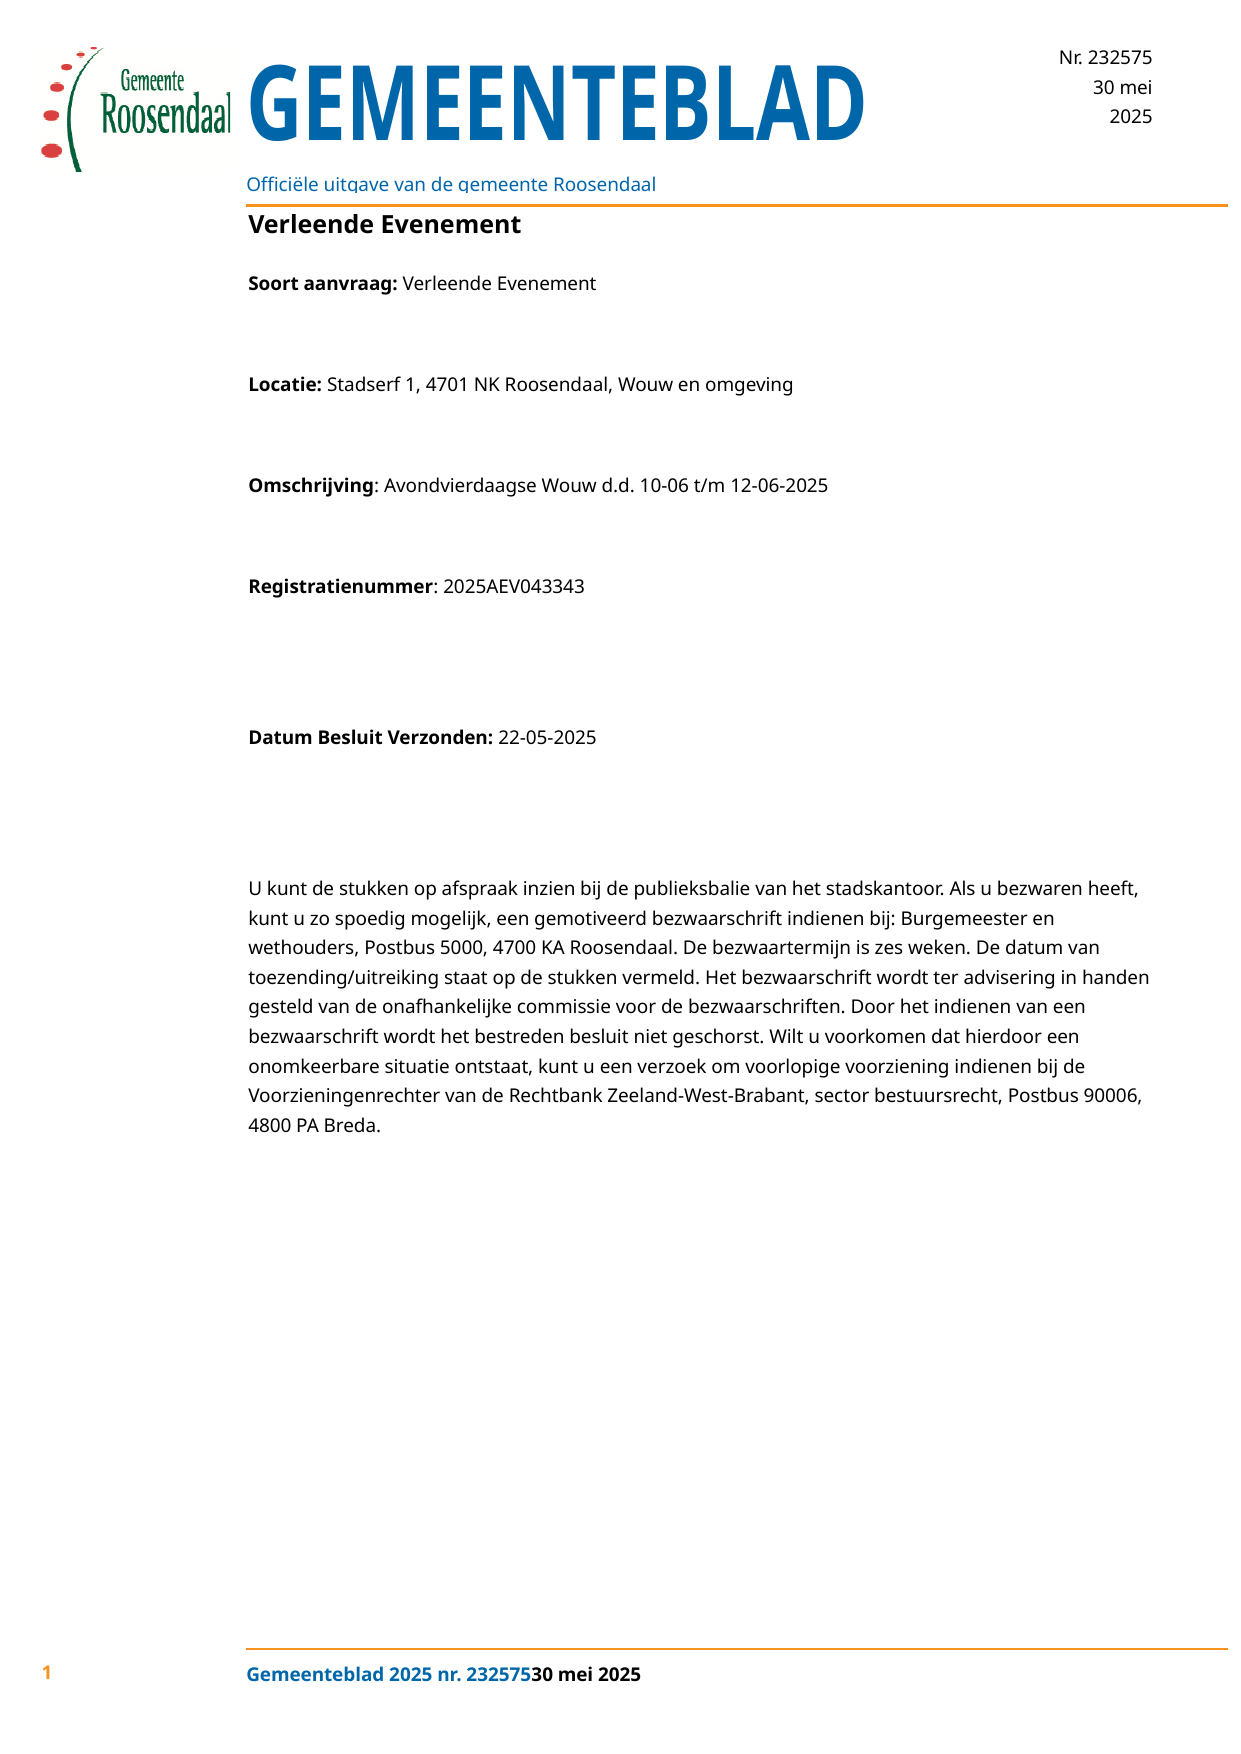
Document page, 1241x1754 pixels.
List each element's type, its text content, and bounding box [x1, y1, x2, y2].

text Verleende Evenement [248, 207, 1152, 241]
text Soort aanvraag: Verleende Evenement [248, 270, 1152, 296]
text Locatie: Stadserf 1, 4701 NK Roosendaal, Wouw en omgeving [248, 371, 1152, 397]
text Omschrijving: Avondvierdaagse Wouw d.d. 10-06 t/m 12-06-2025 [248, 472, 1152, 498]
text Datum Besluit Verzonden: 22-05-2025 [248, 724, 1152, 750]
text U kunt de stukken op afspraak inzien bij de publieksbalie van het stadskantoor. Als u bezwaren heeft, kunt u zo spoedig mogelijk, een gemotiveerd bezwaarschrift indienen bij: Burgemeester en wethouders, Postbus 5000, 4700 KA Roosendaal. De bezwaartermijn is zes weken. De datum van toezending/uitreiking staat op de stukken vermeld. Het bezwaarschrift wordt ter advisering in handen gesteld van de onafhankelijke commissie voor de bezwaarschriften. Door het indienen van een bezwaarschrift wordt het bestreden besluit niet geschorst. Wilt u voorkomen dat hierdoor een onomkeerbare situatie ontstaat, kunt u een verzoek om voorlopige voorziening indienen bij de Voorzieningenrechter van de Rechtbank Zeeland-West-Brabant, sector bestuursrecht, Postbus 90006, 4800 PA Breda. [248, 875, 1152, 1138]
text Registratienummer: 2025AEV043343 [248, 573, 1152, 598]
picture [41, 47, 231, 172]
